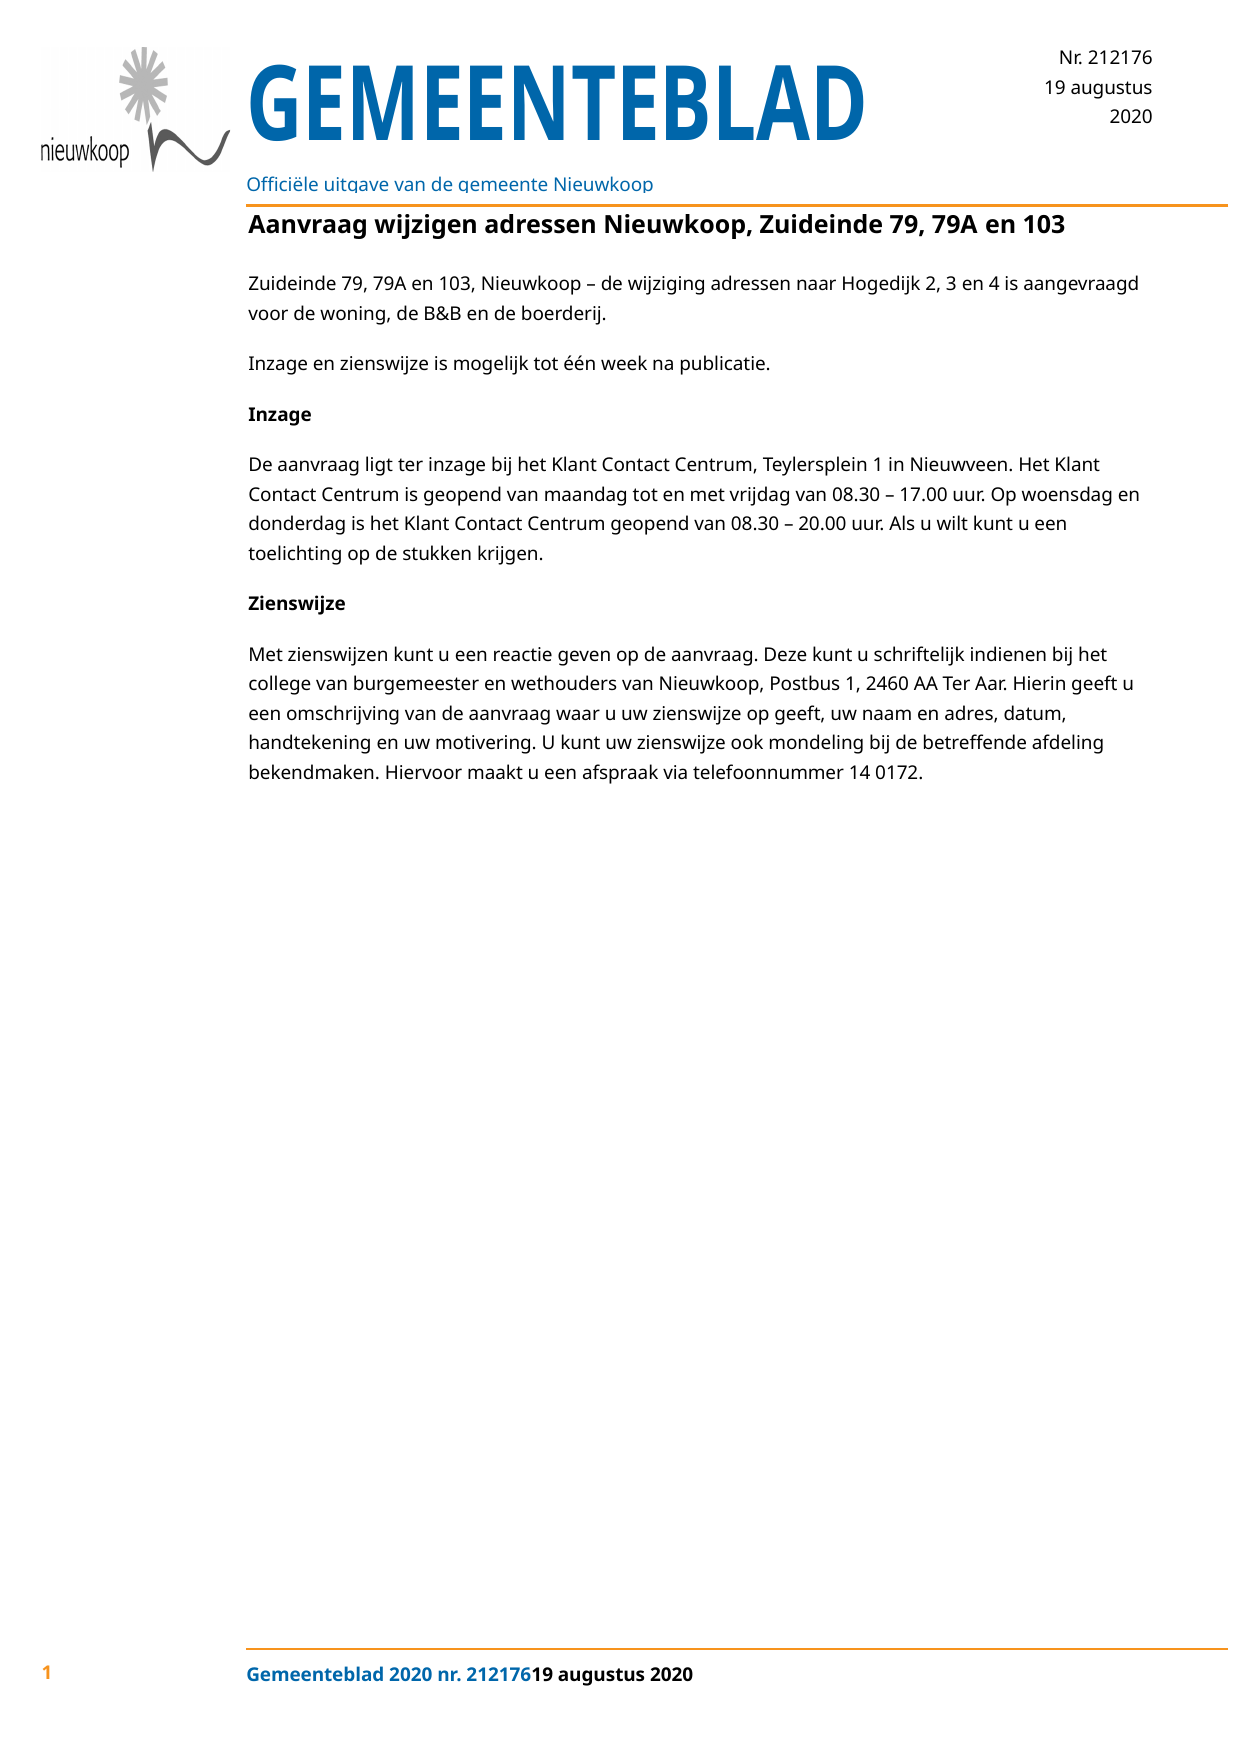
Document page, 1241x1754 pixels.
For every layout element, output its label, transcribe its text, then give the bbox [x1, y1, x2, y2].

text Zienswijze [248, 590, 1152, 616]
text Inzage en zienswijze is mogelijk tot één week na publicatie. [248, 350, 1152, 376]
text Aanvraag wijzigen adressen Nieuwkoop, Zuideinde 79, 79A en 103 [248, 207, 1152, 241]
text Inzage [248, 401, 1152, 426]
text Zuideinde 79, 79A en 103, Nieuwkoop – de wijziging adressen naar Hogedijk 2, 3 en 4 is aangevraagd voor de woning, de B&B en de boerderij. [248, 270, 1152, 326]
text De aanvraag ligt ter inzage bij het Klant Contact Centrum, Teylersplein 1 in Nieuwveen. Het Klant Contact Centrum is geopend van maandag tot en met vrijdag van 08.30 – 17.00 uur. Op woensdag en donderdag is het Klant Contact Centrum geopend van 08.30 – 20.00 uur. Als u wilt kunt u een toelichting op de stukken krijgen. [248, 451, 1152, 566]
picture [41, 47, 231, 172]
text Met zienswijzen kunt u een reactie geven op de aanvraag. Deze kunt u schriftelijk indienen bij het college van burgemeester en wethouders van Nieuwkoop, Postbus 1, 2460 AA Ter Aar. Hierin geeft u een omschrijving van de aanvraag waar u uw zienswijze op geeft, uw naam en adres, datum, handtekening en uw motivering. U kunt uw zienswijze ook mondeling bij de betreffende afdeling bekendmaken. Hiervoor maakt u een afspraak via telefoonnummer 14 0172. [248, 641, 1152, 785]
